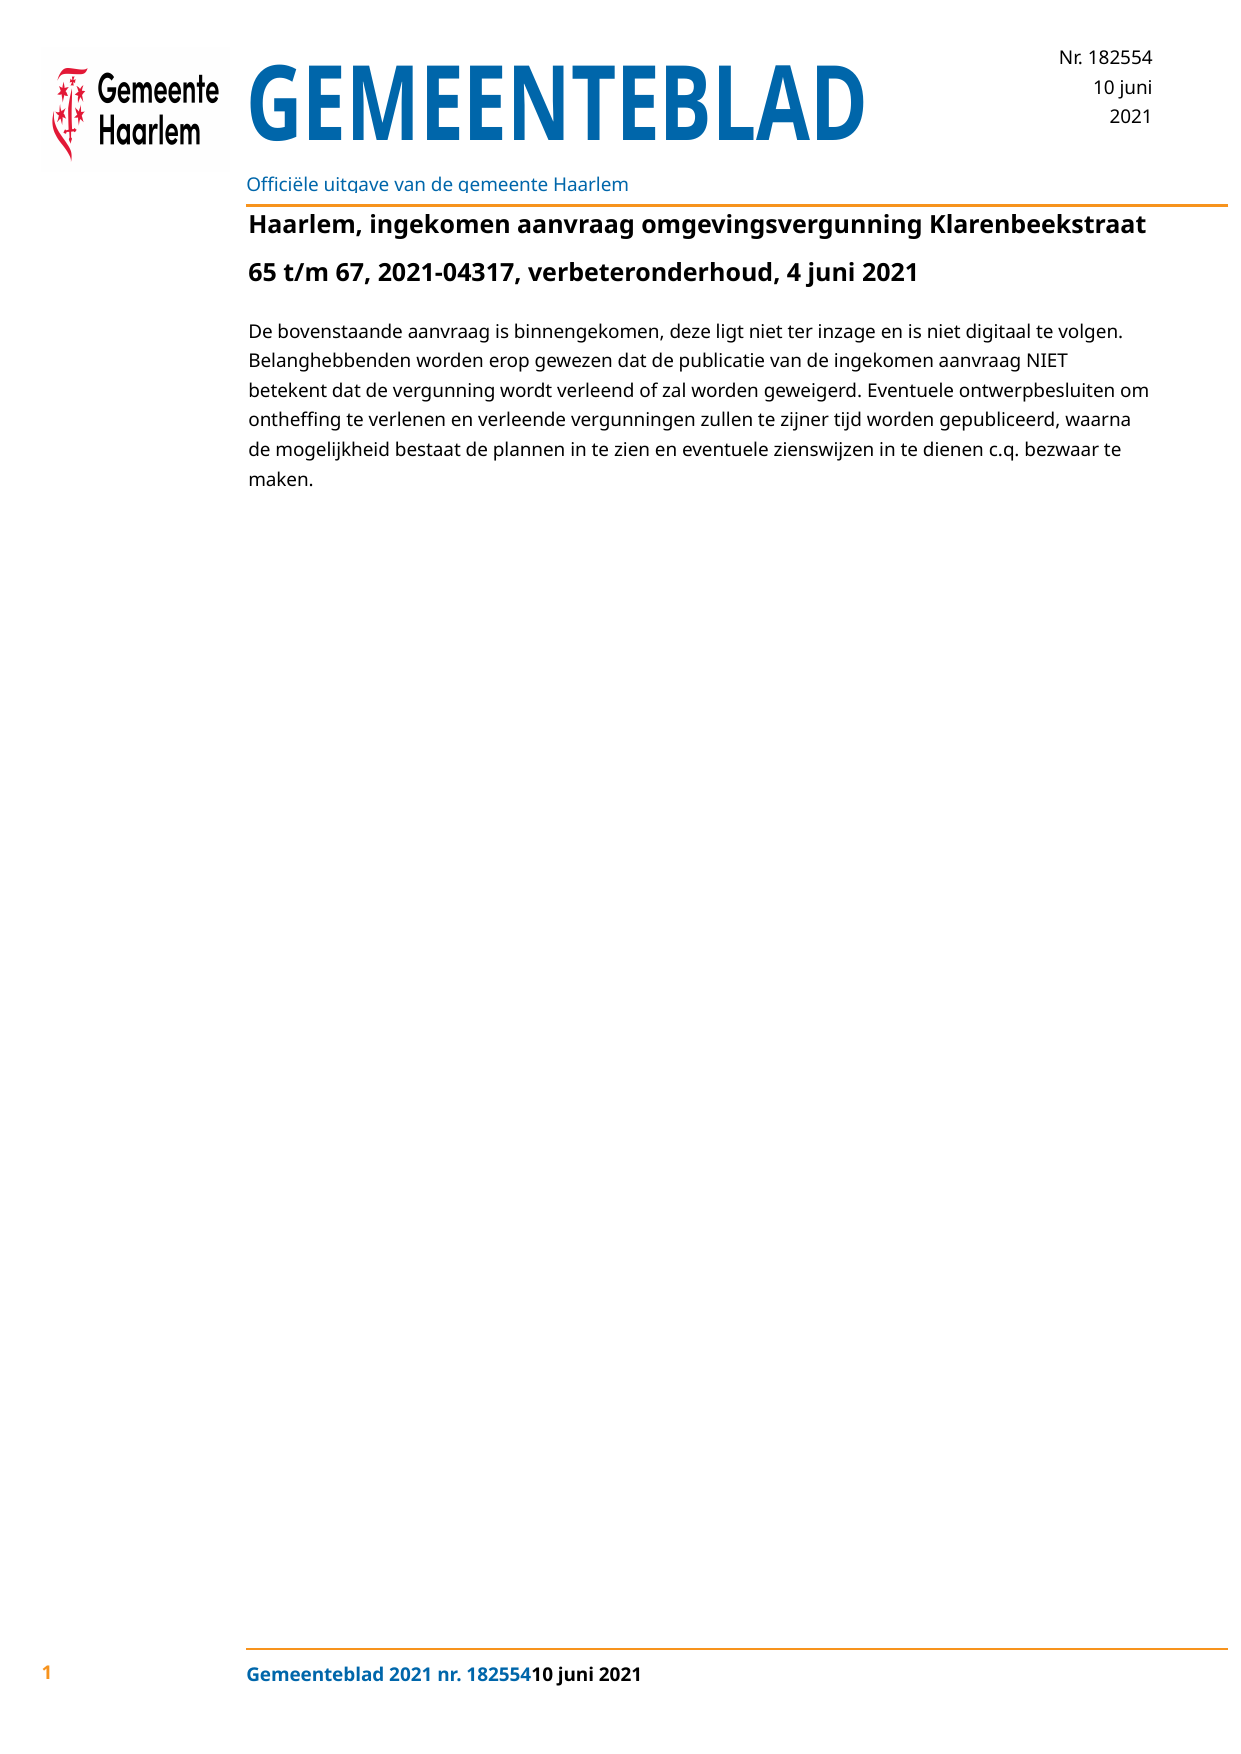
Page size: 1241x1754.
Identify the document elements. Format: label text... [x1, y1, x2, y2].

text De bovenstaande aanvraag is binnengekomen, deze ligt niet ter inzage en is niet digitaal te volgen. Belanghebbenden worden erop gewezen dat de publicatie van de ingekomen aanvraag NIET betekent dat de vergunning wordt verleend of zal worden geweigerd. Eventuele ontwerpbesluiten om ontheffing te verlenen en verleende vergunningen zullen te zijner tijd worden gepubliceerd, waarna de mogelijkheid bestaat de plannen in te zien en eventuele zienswijzen in te dienen c.q. bezwaar te maken. [248, 318, 1152, 492]
picture [41, 47, 231, 172]
text Haarlem, ingekomen aanvraag omgevingsvergunning Klarenbeekstraat 65 t/m 67, 2021-04317, verbeteronderhoud, 4 juni 2021 [248, 207, 1152, 288]
